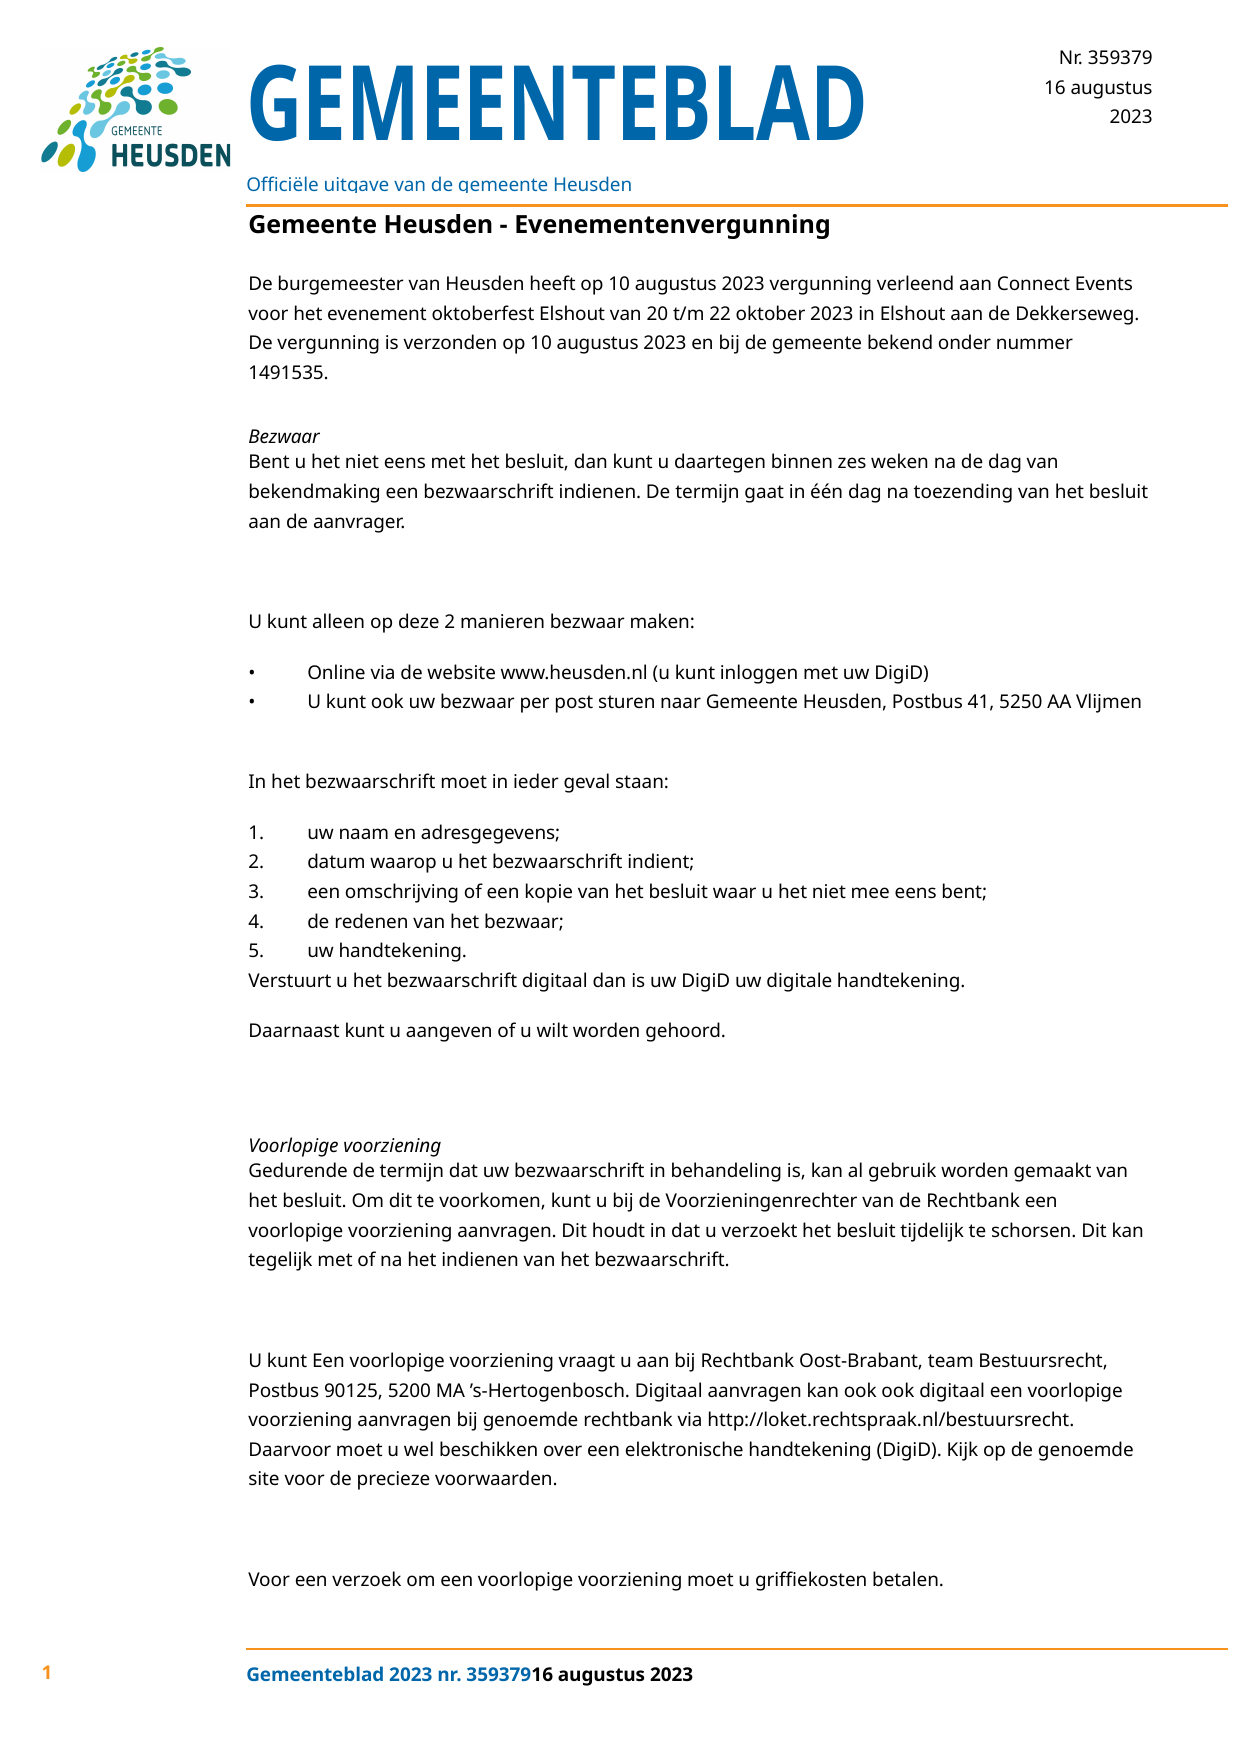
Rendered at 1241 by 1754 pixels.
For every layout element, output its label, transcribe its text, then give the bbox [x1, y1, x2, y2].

text Verstuurt u het bezwaarschrift digitaal dan is uw DigiD uw digitale handtekening. [248, 967, 1152, 993]
text Daarnaast kunt u aangeven of u wilt worden gehoord. [248, 1017, 1152, 1043]
text U kunt alleen op deze 2 manieren bezwaar maken: [248, 609, 1152, 634]
picture [41, 47, 231, 172]
list Online via de website www.heusden.nl (u kunt inloggen met uw DigiD) [248, 659, 1152, 685]
text Voorlopige voorziening [248, 1132, 1152, 1158]
text In het bezwaarschrift moet in ieder geval staan: [248, 769, 1152, 794]
text Gedurende de termijn dat uw bezwaarschrift in behandeling is, kan al gebruik worden gemaakt van het besluit. Om dit te voorkomen, kunt u bij de Voorzieningenrechter van de Rechtbank een voorlopige voorziening aanvragen. Dit houdt in dat u verzoekt het besluit tijdelijk te schorsen. Dit kan tegelijk met of na het indienen van het bezwaarschrift. [248, 1158, 1152, 1272]
list uw handtekening. [248, 937, 1152, 963]
list de redenen van het bezwaar; [248, 908, 1152, 934]
list U kunt ook uw bezwaar per post sturen naar Gemeente Heusden, Postbus 41, 5250 AA Vlijmen [248, 689, 1152, 714]
text U kunt Een voorlopige voorziening vraagt u aan bij Rechtbank Oost-Brabant, team Bestuursrecht, Postbus 90125, 5200 MA ’s-Hertogenbosch. Digitaal aanvragen kan ook ook digitaal een voorlopige voorziening aanvragen bij genoemde rechtbank via http://loket.rechtspraak.nl/bestuursrecht. Daarvoor moet u wel beschikken over een elektronische handtekening (DigiD). Kijk op de genoemde site voor de precieze voorwaarden. [248, 1347, 1152, 1491]
text Gemeente Heusden - Evenementenvergunning [248, 207, 1152, 241]
text De burgemeester van Heusden heeft op 10 augustus 2023 vergunning verleend aan Connect Events voor het evenement oktoberfest Elshout van 20 t/m 22 oktober 2023 in Elshout aan de Dekkerseweg. De vergunning is verzonden op 10 augustus 2023 en bij de gemeente bekend onder nummer 1491535. [248, 270, 1152, 385]
text Voor een verzoek om een voorlopige voorziening moet u griffiekosten betalen. [248, 1566, 1152, 1592]
list een omschrijving of een kopie van het besluit waar u het niet mee eens bent; [248, 878, 1152, 904]
text Bent u het niet eens met het besluit, dan kunt u daartegen binnen zes weken na de dag van bekendmaking een bezwaarschrift indienen. De termijn gaat in één dag na toezending van het besluit aan de aanvrager. [248, 449, 1152, 534]
text Bezwaar [248, 423, 1152, 449]
list datum waarop u het bezwaarschrift indient; [248, 849, 1152, 874]
list uw naam en adresgegevens; [248, 819, 1152, 845]
